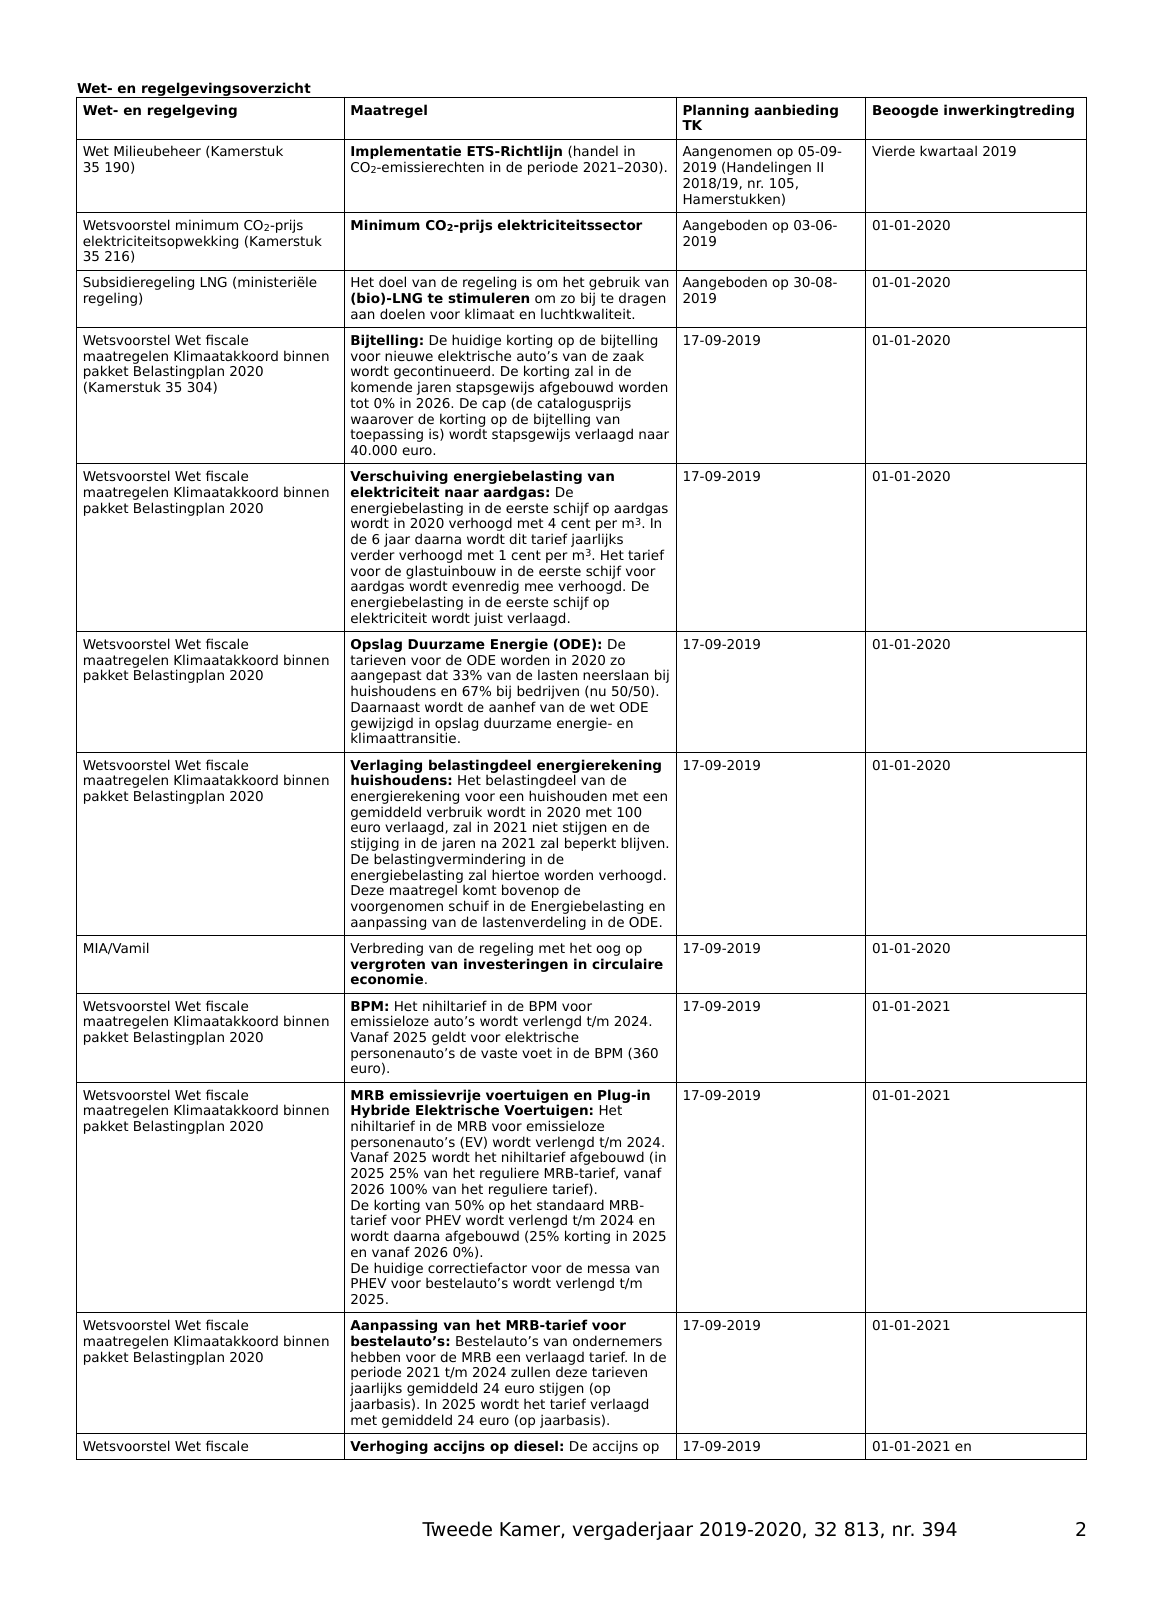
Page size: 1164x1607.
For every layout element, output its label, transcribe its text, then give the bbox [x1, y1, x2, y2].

table_cell Wetsvoorstel Wet fiscale maatregelen Klimaatakkoord binnen pakket Belastingplan 2020 [77, 1083, 344, 1312]
table_cell 17-09-2019 [677, 1083, 865, 1312]
table_cell MIA/Vamil [77, 936, 344, 993]
table_cell 17-09-2019 [677, 753, 865, 935]
table_cell 01-01-2020 [866, 464, 1086, 631]
table_cell Aangenomen op 05-09-2019 (Handelingen II 2018/19, nr. 105, Hamerstukken) [677, 140, 865, 212]
table_cell Wetsvoorstel Wet fiscale maatregelen Klimaatakkoord binnen pakket Belastingplan 2020 [77, 632, 344, 752]
table_cell Wet- en regelgeving [77, 98, 344, 138]
table_cell Verhoging accijns op diesel: De accijns op [345, 1434, 676, 1459]
table_cell Wetsvoorstel Wet fiscale maatregelen Klimaatakkoord binnen pakket Belastingplan 2020 [77, 464, 344, 631]
table_cell Wetsvoorstel Wet fiscale maatregelen Klimaatakkoord binnen pakket Belastingplan 2020 [77, 753, 344, 935]
table_cell 01-01-2020 [866, 328, 1086, 463]
table_cell 01-01-2021 [866, 994, 1086, 1082]
table_cell Subsidieregeling LNG (ministeriële regeling) [77, 271, 344, 327]
table_cell Minimum CO2-prijs elektriciteitssector [345, 213, 676, 269]
table_cell Aanpassing van het MRB-tarief voor bestelauto’s: Bestelauto’s van ondernemers hebben voor de MRB een verlaagd tarief. In de periode 2021 t/m 2024 zullen deze tarieven jaarlijks gemiddeld 24 euro stijgen (op jaarbasis). In 2025 wordt het tarief verlaagd met gemiddeld 24 euro (op jaarbasis). [345, 1313, 676, 1433]
table_cell Beoogde inwerkingtreding [866, 98, 1086, 138]
table_cell 17-09-2019 [677, 328, 865, 463]
table_cell 01-01-2020 [866, 271, 1086, 327]
table_cell Verschuiving energiebelasting van elektriciteit naar aardgas: De energiebelasting in de eerste schijf op aardgas wordt in 2020 verhoogd met 4 cent per m3. In de 6 jaar daarna wordt dit tarief jaarlijks verder verhoogd met 1 cent per m3. Het tarief voor de glastuinbouw in de eerste schijf voor aardgas wordt evenredig mee verhoogd. De energiebelasting in de eerste schijf op elektriciteit wordt juist verlaagd. [345, 464, 676, 631]
table_cell 17-09-2019 [677, 1313, 865, 1433]
table_cell 17-09-2019 [677, 632, 865, 752]
table_cell 01-01-2021 en [866, 1434, 1086, 1459]
table_cell Verlaging belastingdeel energierekening huishoudens: Het belastingdeel van de energierekening voor een huishouden met een gemiddeld verbruik wordt in 2020 met 100 euro verlaagd, zal in 2021 niet stijgen en de stijging in de jaren na 2021 zal beperkt blijven. De belastingvermindering in de energiebelasting zal hiertoe worden verhoogd. Deze maatregel komt bovenop de voorgenomen schuif in de Energiebelasting en aanpassing van de lastenverdeling in de ODE. [345, 753, 676, 935]
table_cell Maatregel [345, 98, 676, 138]
table_cell 01-01-2020 [866, 936, 1086, 993]
table_cell Wetsvoorstel Wet fiscale [77, 1434, 344, 1459]
table_cell Aangeboden op 03-06-2019 [677, 213, 865, 269]
table_cell Implementatie ETS-Richtlijn (handel in CO2-emissierechten in de periode 2021–2030). [345, 140, 676, 212]
table_cell Wetsvoorstel Wet fiscale maatregelen Klimaatakkoord binnen pakket Belastingplan 2020 [77, 1313, 344, 1433]
table_cell Verbreding van de regeling met het oog op vergroten van investeringen in circulaire economie. [345, 936, 676, 993]
table_cell Wet Milieubeheer (Kamerstuk 35 190) [77, 140, 344, 212]
table_cell 01-01-2020 [866, 213, 1086, 269]
table_cell Bijtelling: De huidige korting op de bijtelling voor nieuwe elektrische auto’s van de zaak wordt gecontinueerd. De korting zal in de komende jaren stapsgewijs afgebouwd worden tot 0% in 2026. De cap (de catalogusprijs waarover de korting op de bijtelling van toepassing is) wordt stapsgewijs verlaagd naar 40.000 euro. [345, 328, 676, 463]
table_cell 17-09-2019 [677, 936, 865, 993]
table_cell 01-01-2021 [866, 1083, 1086, 1312]
table_cell 01-01-2020 [866, 632, 1086, 752]
table_cell Vierde kwartaal 2019 [866, 140, 1086, 212]
table_header Wet- en regelgevingsoverzicht [77, 81, 1087, 97]
table_cell 17-09-2019 [677, 994, 865, 1082]
table_cell Opslag Duurzame Energie (ODE): De tarieven voor de ODE worden in 2020 zo aangepast dat 33% van de lasten neerslaan bij huishoudens en 67% bij bedrijven (nu 50/50). Daarnaast wordt de aanhef van de wet ODE gewijzigd in opslag duurzame energie- en klimaattransitie. [345, 632, 676, 752]
table_cell MRB emissievrije voertuigen en Plug-in Hybride Elektrische Voertuigen: Het nihiltarief in de MRB voor emissieloze personenauto’s (EV) wordt verlengd t/m 2024. Vanaf 2025 wordt het nihiltarief afgebouwd (in 2025 25% van het reguliere MRB-tarief, vanaf 2026 100% van het reguliere tarief). De korting van 50% op het standaard MRB-tarief voor PHEV wordt verlengd t/m 2024 en wordt daarna afgebouwd (25% korting in 2025 en vanaf 2026 0%). De huidige correctiefactor voor de messa van PHEV voor bestelauto’s wordt verlengd t/m 2025. [345, 1083, 676, 1312]
table_cell 01-01-2020 [866, 753, 1086, 935]
table_cell 17-09-2019 [677, 464, 865, 631]
table_cell Aangeboden op 30-08-2019 [677, 271, 865, 327]
table_cell Het doel van de regeling is om het gebruik van (bio)-LNG te stimuleren om zo bij te dragen aan doelen voor klimaat en luchtkwaliteit. [345, 271, 676, 327]
table_cell Planning aanbieding TK [677, 98, 865, 138]
table_cell Wetsvoorstel Wet fiscale maatregelen Klimaatakkoord binnen pakket Belastingplan 2020 (Kamerstuk 35 304) [77, 328, 344, 463]
table_cell Wetsvoorstel minimum CO2-prijs elektriciteitsopwekking (Kamerstuk 35 216) [77, 213, 344, 269]
table_cell Wetsvoorstel Wet fiscale maatregelen Klimaatakkoord binnen pakket Belastingplan 2020 [77, 994, 344, 1082]
table_cell BPM: Het nihiltarief in de BPM voor emissieloze auto’s wordt verlengd t/m 2024. Vanaf 2025 geldt voor elektrische personenauto’s de vaste voet in de BPM (360 euro). [345, 994, 676, 1082]
table_cell 01-01-2021 [866, 1313, 1086, 1433]
table_cell 17-09-2019 [677, 1434, 865, 1459]
